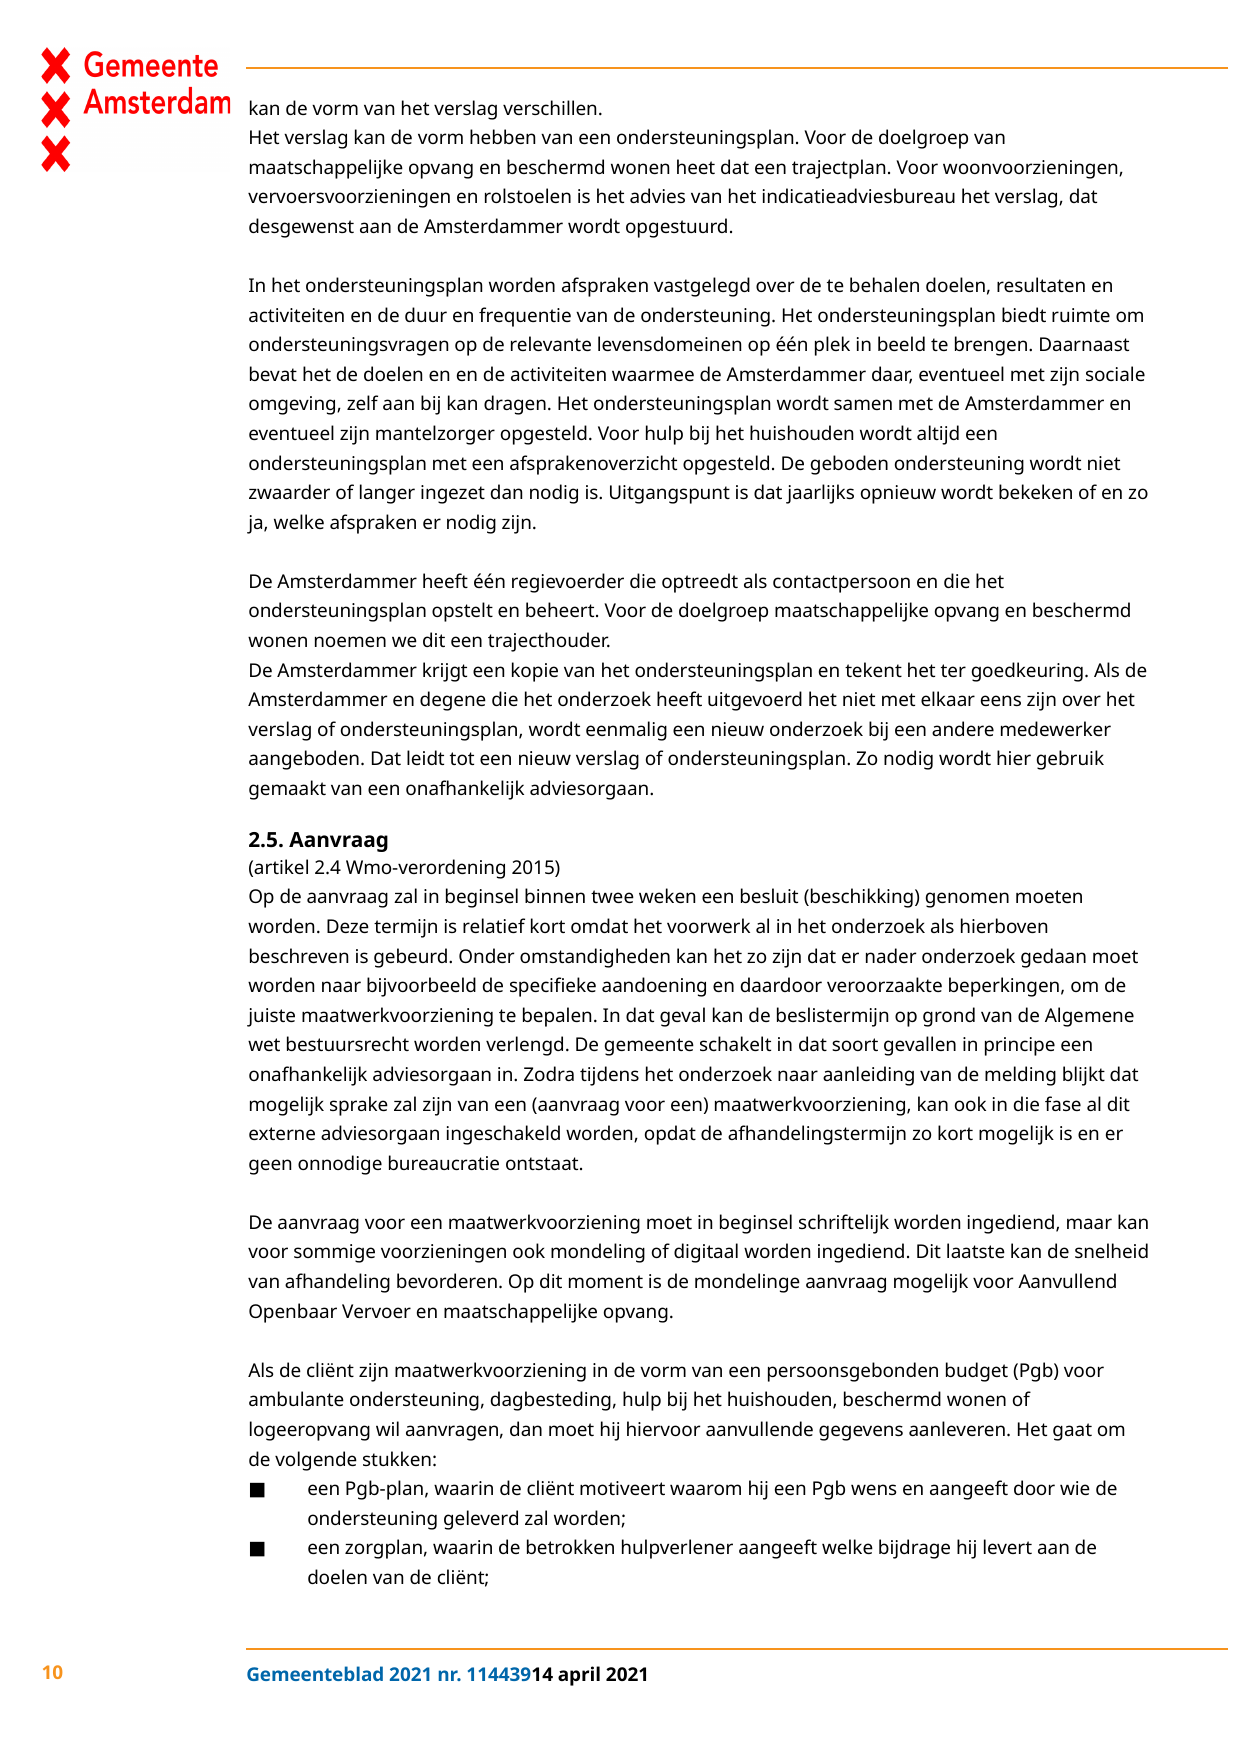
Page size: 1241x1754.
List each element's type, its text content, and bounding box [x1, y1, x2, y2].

list een zorgplan, waarin de betrokken hulpverlener aangeeft welke bijdrage hij levert aan de doelen van de cliënt; [248, 1534, 1152, 1590]
picture [41, 47, 231, 172]
text 2.5. Aanvraag [248, 826, 1152, 854]
text kan de vorm van het verslag verschillen. [248, 95, 1152, 121]
text De Amsterdammer krijgt een kopie van het ondersteuningsplan en tekent het ter goedkeuring. Als de Amsterdammer en degene die het onderzoek heeft uitgevoerd het niet met elkaar eens zijn over het verslag of ondersteuningsplan, wordt eenmalig een nieuw onderzoek bij een andere medewerker aangeboden. Dat leidt tot een nieuw verslag of ondersteuningsplan. Zo nodig wordt hier gebruik gemaakt van een onafhankelijk adviesorgaan. [248, 657, 1152, 801]
text Als de cliënt zijn maatwerkvoorziening in de vorm van een persoonsgebonden budget (Pgb) voor ambulante ondersteuning, dagbesteding, hulp bij het huishouden, beschermd wonen of logeeropvang wil aanvragen, dan moet hij hiervoor aanvullende gegevens aanleveren. Het gaat om de volgende stukken: [248, 1357, 1152, 1471]
text Op de aanvraag zal in beginsel binnen twee weken een besluit (beschikking) genomen moeten worden. Deze termijn is relatief kort omdat het voorwerk al in het onderzoek als hierboven beschreven is gebeurd. Onder omstandigheden kan het zo zijn dat er nader onderzoek gedaan moet worden naar bijvoorbeeld de specifieke aandoening en daardoor veroorzaakte beperkingen, om de juiste maatwerkvoorziening te bepalen. In dat geval kan de beslistermijn op grond van de Algemene wet bestuursrecht worden verlengd. De gemeente schakelt in dat soort gevallen in principe een onafhankelijk adviesorgaan in. Zodra tijdens het onderzoek naar aanleiding van de melding blijkt dat mogelijk sprake zal zijn van een (aanvraag voor een) maatwerkvoorziening, kan ook in die fase al dit externe adviesorgaan ingeschakeld worden, opdat de afhandelingstermijn zo kort mogelijk is en er geen onnodige bureaucratie ontstaat. [248, 884, 1152, 1176]
text De Amsterdammer heeft één regievoerder die optreedt als contactpersoon en die het ondersteuningsplan opstelt en beheert. Voor de doelgroep maatschappelijke opvang en beschermd wonen noemen we dit een trajecthouder. [248, 568, 1152, 653]
text In het ondersteuningsplan worden afspraken vastgelegd over de te behalen doelen, resultaten en activiteiten en de duur en frequentie van de ondersteuning. Het ondersteuningsplan biedt ruimte om ondersteuningsvragen op de relevante levensdomeinen op één plek in beeld te brengen. Daarnaast bevat het de doelen en en de activiteiten waarmee de Amsterdammer daar, eventueel met zijn sociale omgeving, zelf aan bij kan dragen. Het ondersteuningsplan wordt samen met de Amsterdammer en eventueel zijn mantelzorger opgesteld. Voor hulp bij het huishouden wordt altijd een ondersteuningsplan met een afsprakenoverzicht opgesteld. De geboden ondersteuning wordt niet zwaarder of langer ingezet dan nodig is. Uitgangspunt is dat jaarlijks opnieuw wordt bekeken of en zo ja, welke afspraken er nodig zijn. [248, 272, 1152, 535]
list een Pgb-plan, waarin de cliënt motiveert waarom hij een Pgb wens en aangeeft door wie de ondersteuning geleverd zal worden; [248, 1475, 1152, 1531]
text De aanvraag voor een maatwerkvoorziening moet in beginsel schriftelijk worden ingediend, maar kan voor sommige voorzieningen ook mondeling of digitaal worden ingediend. Dit laatste kan de snelheid van afhandeling bevorderen. Op dit moment is de mondelinge aanvraag mogelijk voor Aanvullend Openbaar Vervoer en maatschappelijke opvang. [248, 1209, 1152, 1323]
text (artikel 2.4 Wmo-verordening 2015) [248, 854, 1152, 880]
text Het verslag kan de vorm hebben van een ondersteuningsplan. Voor de doelgroep van maatschappelijke opvang en beschermd wonen heet dat een trajectplan. Voor woonvoorzieningen, vervoersvoorzieningen en rolstoelen is het advies van het indicatieadviesbureau het verslag, dat desgewenst aan de Amsterdammer wordt opgestuurd. [248, 124, 1152, 239]
